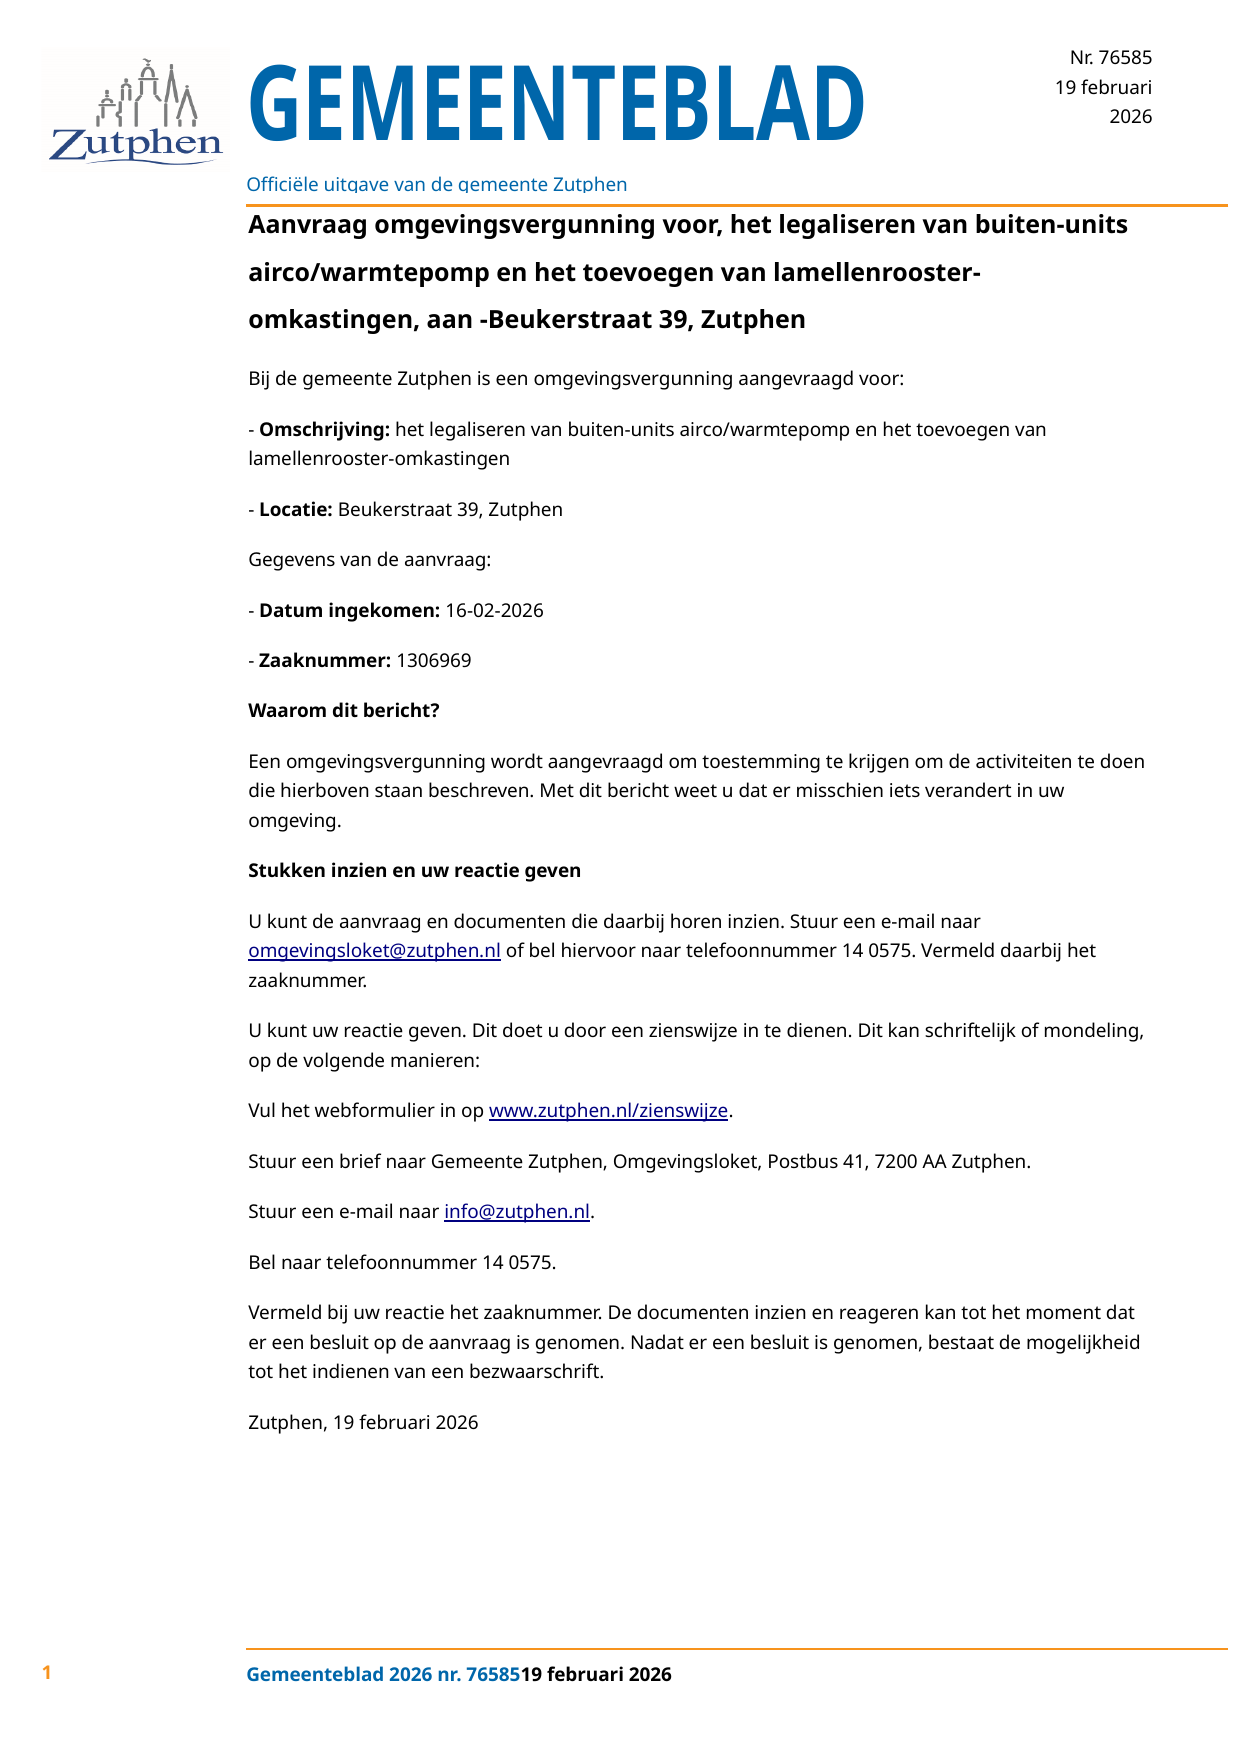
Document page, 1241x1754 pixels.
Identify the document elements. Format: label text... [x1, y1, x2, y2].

text - Locatie: Beukerstraat 39, Zutphen [248, 496, 1152, 522]
text Waarom dit bericht? [248, 698, 1152, 723]
text U kunt de aanvraag en documenten die daarbij horen inzien. Stuur een e-mail naar omgevingsloket@zutphen.nl of bel hiervoor naar telefoonnummer 14 0575. Vermeld daarbij het zaaknummer. [248, 908, 1152, 993]
text Bel naar telefoonnummer 14 0575. [248, 1249, 1152, 1274]
text Vermeld bij uw reactie het zaaknummer. De documenten inzien en reageren kan tot het moment dat er een besluit op de aanvraag is genomen. Nadat er een besluit is genomen, bestaat de mogelijkheid tot het indienen van een bezwaarschrift. [248, 1299, 1152, 1384]
text - Omschrijving: het legaliseren van buiten-units airco/warmtepomp en het toevoegen van lamellenrooster-omkastingen [248, 416, 1152, 471]
picture [41, 47, 231, 172]
text Een omgevingsvergunning wordt aangevraagd om toestemming te krijgen om de activiteiten te doen die hierboven staan beschreven. Met dit bericht weet u dat er misschien iets verandert in uw omgeving. [248, 748, 1152, 833]
text Gegevens van de aanvraag: [248, 546, 1152, 572]
text Stuur een e-mail naar info@zutphen.nl. [248, 1198, 1152, 1224]
text U kunt uw reactie geven. Dit doet u door een zienswijze in te dienen. Dit kan schriftelijk of mondeling, op de volgende manieren: [248, 1018, 1152, 1073]
text - Zaaknummer: 1306969 [248, 647, 1152, 673]
text Aanvraag omgevingsvergunning voor, het legaliseren van buiten-units airco/warmtepomp en het toevoegen van lamellenrooster-omkastingen, aan -Beukerstraat 39, Zutphen [248, 207, 1152, 336]
text Stuur een brief naar Gemeente Zutphen, Omgevingsloket, Postbus 41, 7200 AA Zutphen. [248, 1148, 1152, 1174]
text Zutphen, 19 februari 2026 [248, 1409, 1152, 1434]
text - Datum ingekomen: 16-02-2026 [248, 597, 1152, 622]
text Bij de gemeente Zutphen is een omgevingsvergunning aangevraagd voor: [248, 366, 1152, 391]
text Stukken inzien en uw reactie geven [248, 858, 1152, 883]
text Vul het webformulier in op www.zutphen.nl/zienswijze. [248, 1098, 1152, 1123]
